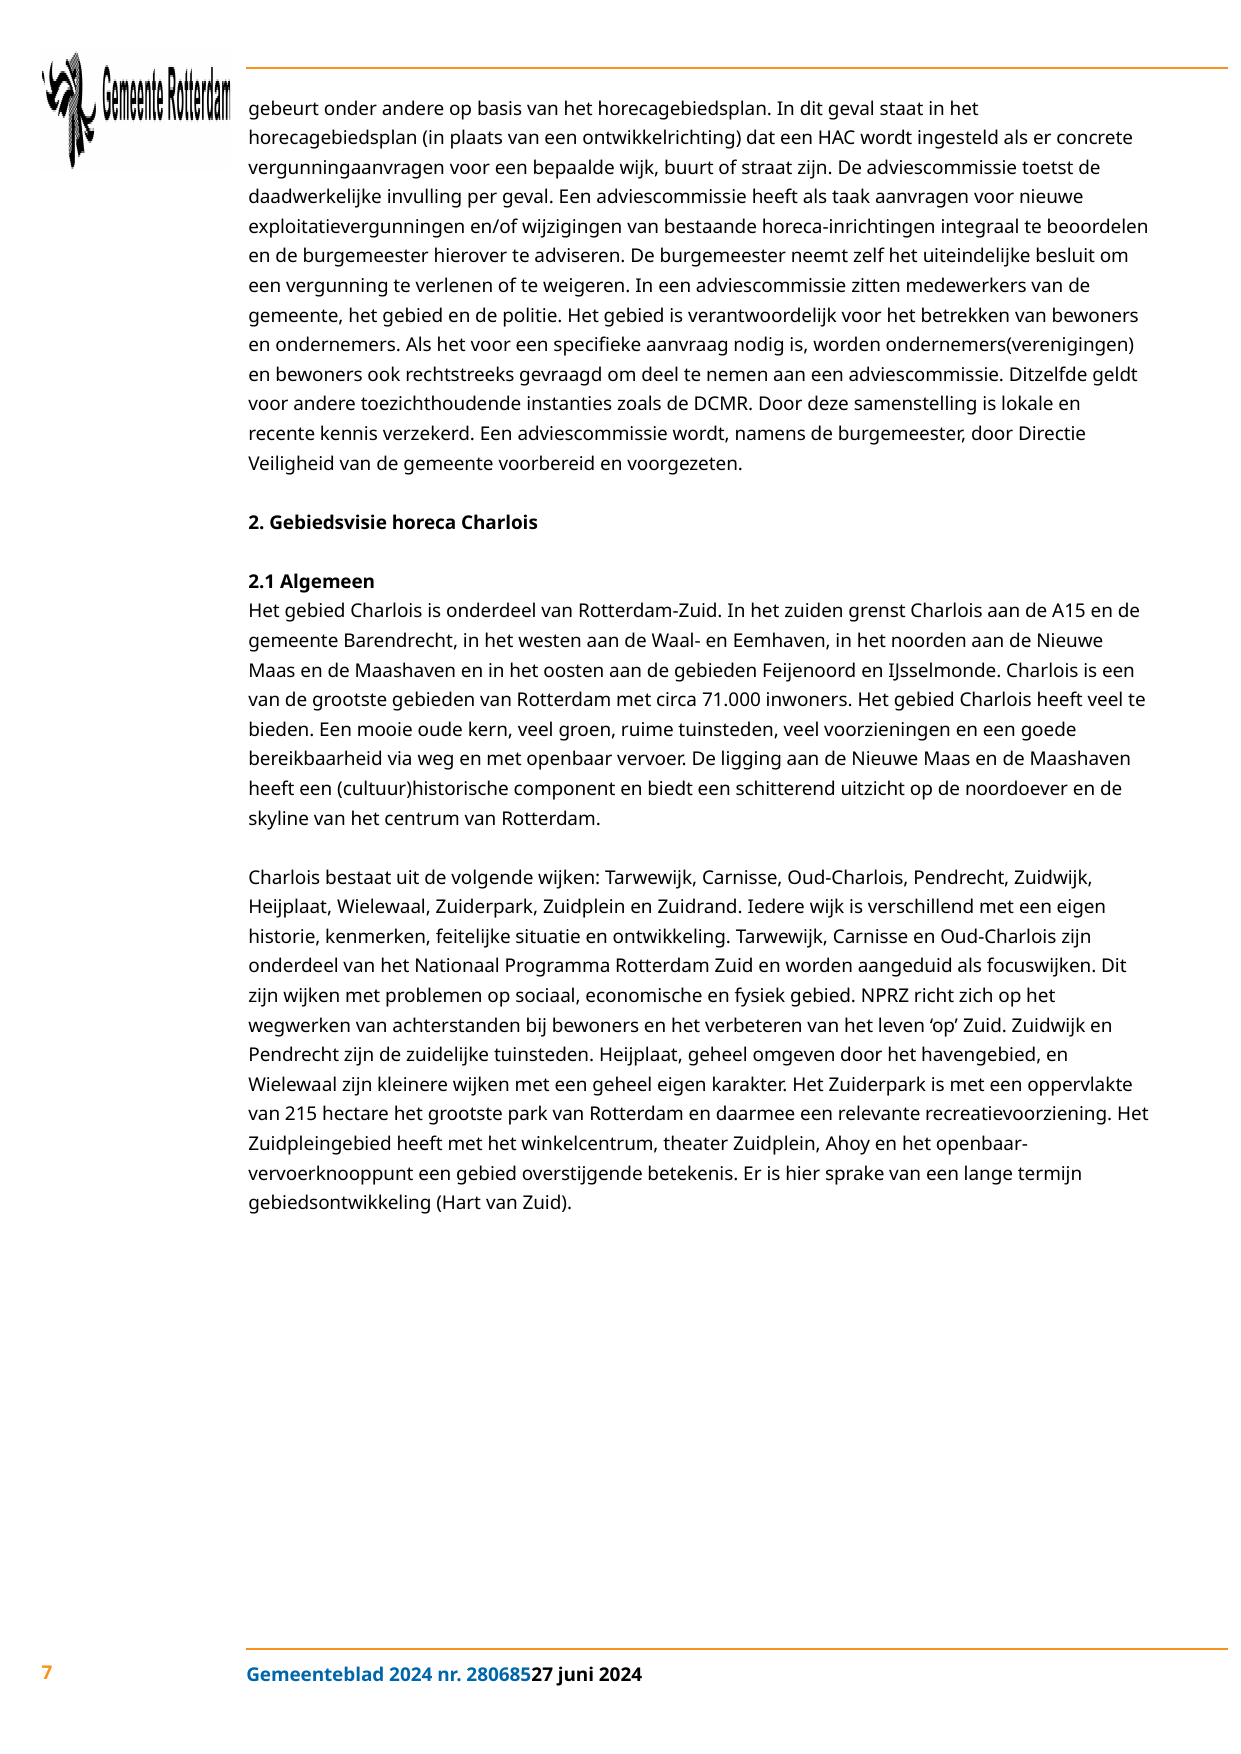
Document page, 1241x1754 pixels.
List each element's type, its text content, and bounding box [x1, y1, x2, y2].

text 2.1 Algemeen [248, 568, 1152, 594]
picture [41, 47, 231, 172]
text gebeurt onder andere op basis van het horecagebiedsplan. In dit geval staat in het horecagebiedsplan (in plaats van een ontwikkelrichting) dat een HAC wordt ingesteld als er concrete vergunningaanvragen voor een bepaalde wijk, buurt of straat zijn. De adviescommissie toetst de daadwerkelijke invulling per geval. Een adviescommissie heeft als taak aanvragen voor nieuwe exploitatievergunningen en/of wijzigingen van bestaande horeca-inrichtingen integraal te beoordelen en de burgemeester hierover te adviseren. De burgemeester neemt zelf het uiteindelijke besluit om een vergunning te verlenen of te weigeren. In een adviescommissie zitten medewerkers van de gemeente, het gebied en de politie. Het gebied is verantwoordelijk voor het betrekken van bewoners en ondernemers. Als het voor een specifieke aanvraag nodig is, worden ondernemers(verenigingen) en bewoners ook rechtstreeks gevraagd om deel te nemen aan een adviescommissie. Ditzelfde geldt voor andere toezichthoudende instanties zoals de DCMR. Door deze samenstelling is lokale en recente kennis verzekerd. Een adviescommissie wordt, namens de burgemeester, door Directie Veiligheid van de gemeente voorbereid en voorgezeten. [248, 95, 1152, 476]
text Het gebied Charlois is onderdeel van Rotterdam-Zuid. In het zuiden grenst Charlois aan de A15 en de gemeente Barendrecht, in het westen aan de Waal- en Eemhaven, in het noorden aan de Nieuwe Maas en de Maashaven en in het oosten aan de gebieden Feijenoord en IJsselmonde. Charlois is een van de grootste gebieden van Rotterdam met circa 71.000 inwoners. Het gebied Charlois heeft veel te bieden. Een mooie oude kern, veel groen, ruime tuinsteden, veel voorzieningen en een goede bereikbaarheid via weg en met openbaar vervoer. De ligging aan de Nieuwe Maas en de Maashaven heeft een (cultuur)historische component en biedt een schitterend uitzicht op de noordoever en de skyline van het centrum van Rotterdam. [248, 598, 1152, 831]
text Charlois bestaat uit de volgende wijken: Tarwewijk, Carnisse, Oud-Charlois, Pendrecht, Zuidwijk, Heijplaat, Wielewaal, Zuiderpark, Zuidplein en Zuidrand. Iedere wijk is verschillend met een eigen historie, kenmerken, feitelijke situatie en ontwikkeling. Tarwewijk, Carnisse en Oud-Charlois zijn onderdeel van het Nationaal Programma Rotterdam Zuid en worden aangeduid als focuswijken. Dit zijn wijken met problemen op sociaal, economische en fysiek gebied. NPRZ richt zich op het wegwerken van achterstanden bij bewoners en het verbeteren van het leven ‘op’ Zuid. Zuidwijk en Pendrecht zijn de zuidelijke tuinsteden. Heijplaat, geheel omgeven door het havengebied, en Wielewaal zijn kleinere wijken met een geheel eigen karakter. Het Zuiderpark is met een oppervlakte van 215 hectare het grootste park van Rotterdam en daarmee een relevante recreatievoorziening. Het Zuidpleingebied heeft met het winkelcentrum, theater Zuidplein, Ahoy en het openbaar-vervoerknooppunt een gebied overstijgende betekenis. Er is hier sprake van een lange termijn gebiedsontwikkeling (Hart van Zuid). [248, 864, 1152, 1215]
text 2. Gebiedsvisie horeca Charlois [248, 509, 1152, 535]
